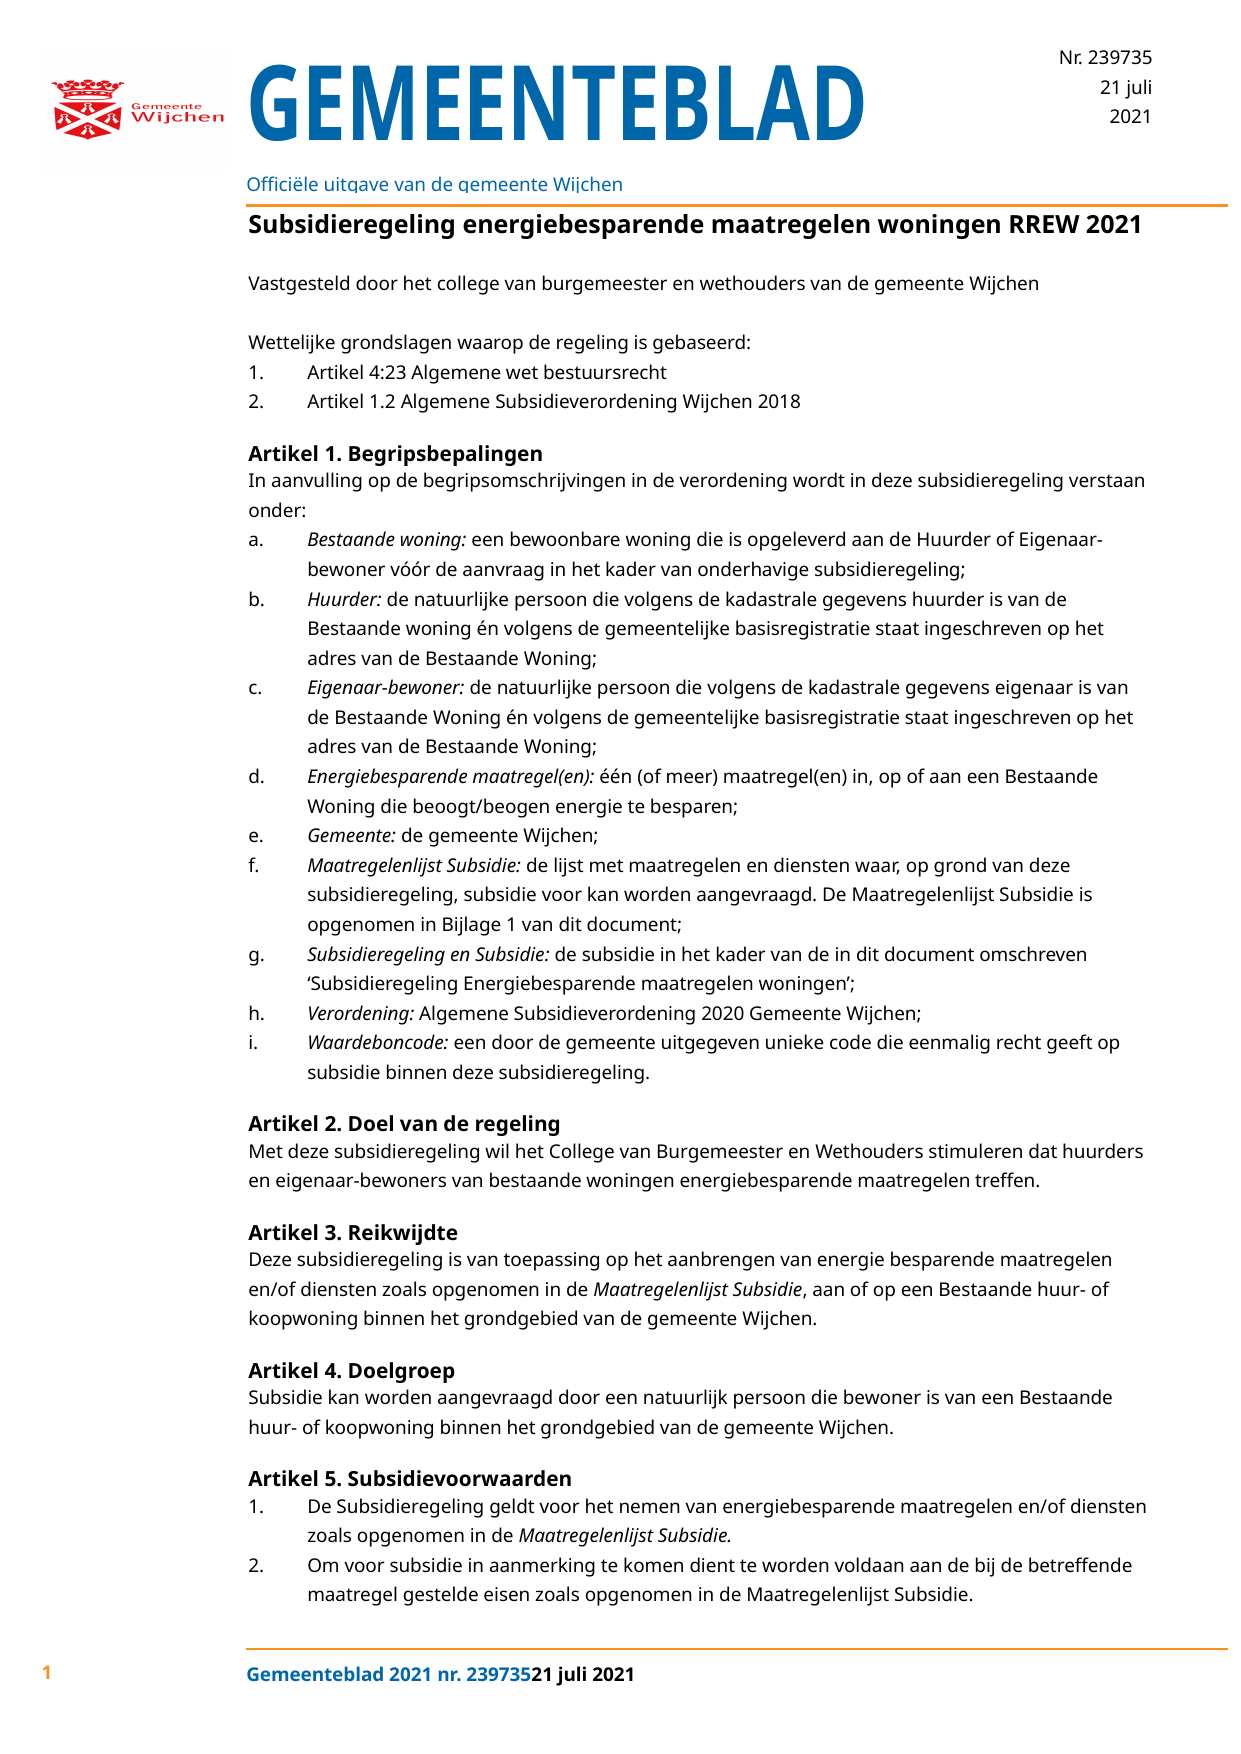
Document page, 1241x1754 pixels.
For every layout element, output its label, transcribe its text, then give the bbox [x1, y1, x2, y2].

text Artikel 5. Subsidievoorwaarden [248, 1464, 1152, 1493]
list Bestaande woning: een bewoonbare woning die is opgeleverd aan de Huurder of Eigenaar-bewoner vóór de aanvraag in het kader van onderhavige subsidieregeling; [248, 527, 1152, 582]
list Waardeboncode: een door de gemeente uitgegeven unieke code die eenmalig recht geeft op subsidie binnen deze subsidieregeling. [248, 1029, 1152, 1085]
list Maatregelenlijst Subsidie: de lijst met maatregelen en diensten waar, op grond van deze subsidieregeling, subsidie voor kan worden aangevraagd. De Maatregelenlijst Subsidie is opgenomen in Bijlage 1 van dit document; [248, 852, 1152, 937]
list Eigenaar-bewoner: de natuurlijke persoon die volgens de kadastrale gegevens eigenaar is van de Bestaande Woning én volgens de gemeentelijke basisregistratie staat ingeschreven op het adres van de Bestaande Woning; [248, 674, 1152, 759]
list Artikel 4:23 Algemene wet bestuursrecht [248, 359, 1152, 385]
list Subsidieregeling en Subsidie: de subsidie in het kader van de in dit document omschreven ‘Subsidieregeling Energiebesparende maatregelen woningen’; [248, 941, 1152, 996]
list Energiebesparende maatregel(en): één (of meer) maatregel(en) in, op of aan een Bestaande Woning die beoogt/beogen energie te besparen; [248, 763, 1152, 819]
text Artikel 1. Begripsbepalingen [248, 439, 1152, 467]
text Deze subsidieregeling is van toepassing op het aanbrengen van energie besparende maatregelen en/of diensten zoals opgenomen in de Maatregelenlijst Subsidie, aan of op een Bestaande huur- of koopwoning binnen het grondgebied van de gemeente Wijchen. [248, 1246, 1152, 1331]
list Huurder: de natuurlijke persoon die volgens de kadastrale gegevens huurder is van de Bestaande woning én volgens de gemeentelijke basisregistratie staat ingeschreven op het adres van de Bestaande Woning; [248, 586, 1152, 671]
text Subsidie kan worden aangevraagd door een natuurlijk persoon die bewoner is van een Bestaande huur- of koopwoning binnen het grondgebied van de gemeente Wijchen. [248, 1384, 1152, 1440]
list Gemeente: de gemeente Wijchen; [248, 822, 1152, 848]
text Wettelijke grondslagen waarop de regeling is gebaseerd: [248, 329, 1152, 355]
list Artikel 1.2 Algemene Subsidieverordening Wijchen 2018 [248, 389, 1152, 414]
list Om voor subsidie in aanmerking te komen dient te worden voldaan aan de bij de betreffende maatregel gestelde eisen zoals opgenomen in de Maatregelenlijst Subsidie. [248, 1552, 1152, 1607]
text Artikel 3. Reikwijdte [248, 1218, 1152, 1246]
text In aanvulling op de begripsomschrijvingen in de verordening wordt in deze subsidieregeling verstaan onder: [248, 467, 1152, 523]
text Vastgesteld door het college van burgemeester en wethouders van de gemeente Wijchen [248, 270, 1152, 296]
text Artikel 4. Doelgroep [248, 1356, 1152, 1384]
list De Subsidieregeling geldt voor het nemen van energiebesparende maatregelen en/of diensten zoals opgenomen in de Maatregelenlijst Subsidie. [248, 1493, 1152, 1548]
text Subsidieregeling energiebesparende maatregelen woningen RREW 2021 [248, 207, 1152, 241]
text Artikel 2. Doel van de regeling [248, 1109, 1152, 1138]
list Verordening: Algemene Subsidieverordening 2020 Gemeente Wijchen; [248, 1000, 1152, 1026]
picture [41, 47, 231, 172]
text Met deze subsidieregeling wil het College van Burgemeester en Wethouders stimuleren dat huurders en eigenaar-bewoners van bestaande woningen energiebesparende maatregelen treffen. [248, 1138, 1152, 1193]
